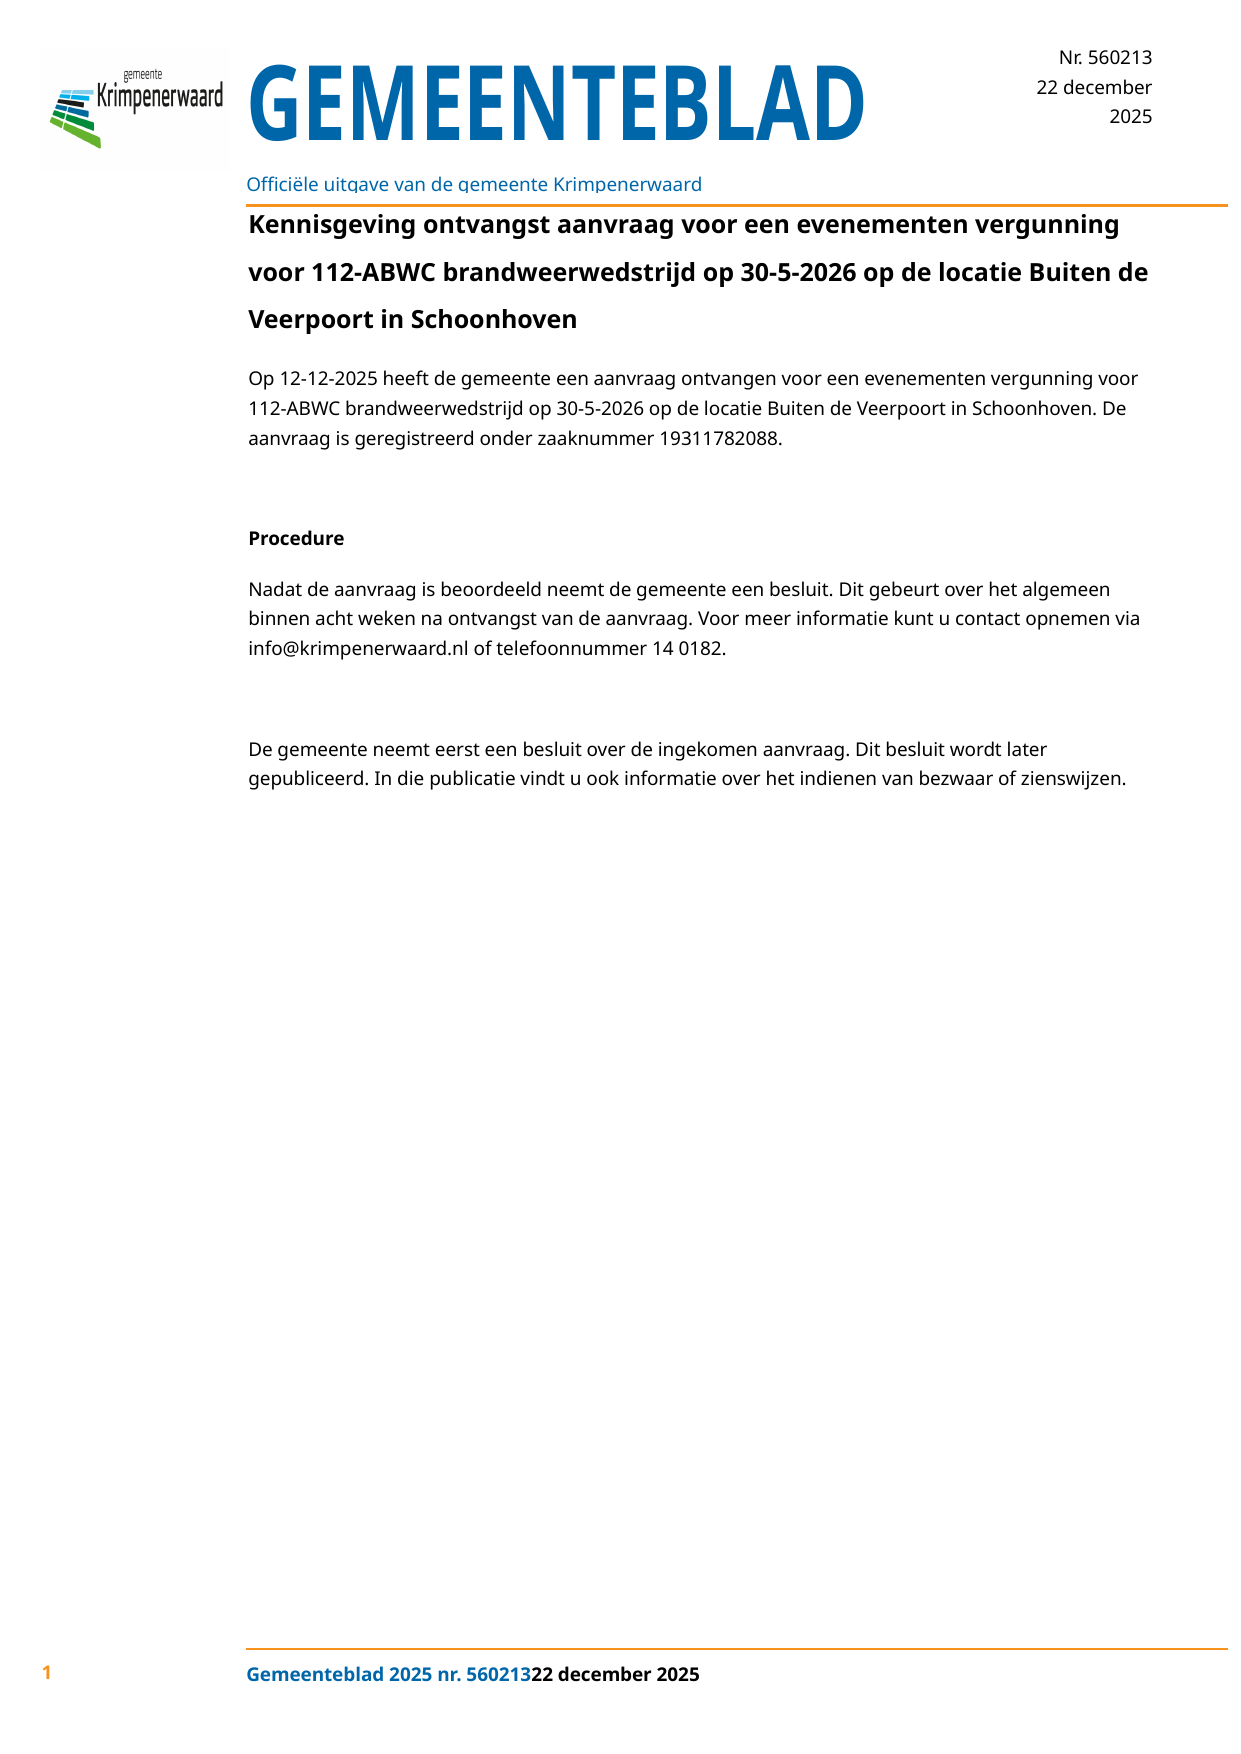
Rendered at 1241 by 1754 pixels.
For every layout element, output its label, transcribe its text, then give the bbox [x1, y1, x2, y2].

text De gemeente neemt eerst een besluit over de ingekomen aanvraag. Dit besluit wordt later gepubliceerd. In die publicatie vindt u ook informatie over het indienen van bezwaar of zienswijzen. [248, 736, 1152, 791]
text Kennisgeving ontvangst aanvraag voor een evenementen vergunning voor 112-ABWC brandweerwedstrijd op 30-5-2026 op de locatie Buiten de Veerpoort in Schoonhoven [248, 207, 1152, 336]
text Nadat de aanvraag is beoordeeld neemt de gemeente een besluit. Dit gebeurt over het algemeen binnen acht weken na ontvangst van de aanvraag. Voor meer informatie kunt u contact opnemen via info@krimpenerwaard.nl of telefoonnummer 14 0182. [248, 576, 1152, 661]
text Procedure [248, 526, 1152, 551]
picture [41, 47, 231, 172]
text Op 12-12-2025 heeft de gemeente een aanvraag ontvangen voor een evenementen vergunning voor 112-ABWC brandweerwedstrijd op 30-5-2026 op de locatie Buiten de Veerpoort in Schoonhoven. De aanvraag is geregistreerd onder zaaknummer 19311782088. [248, 366, 1152, 450]
